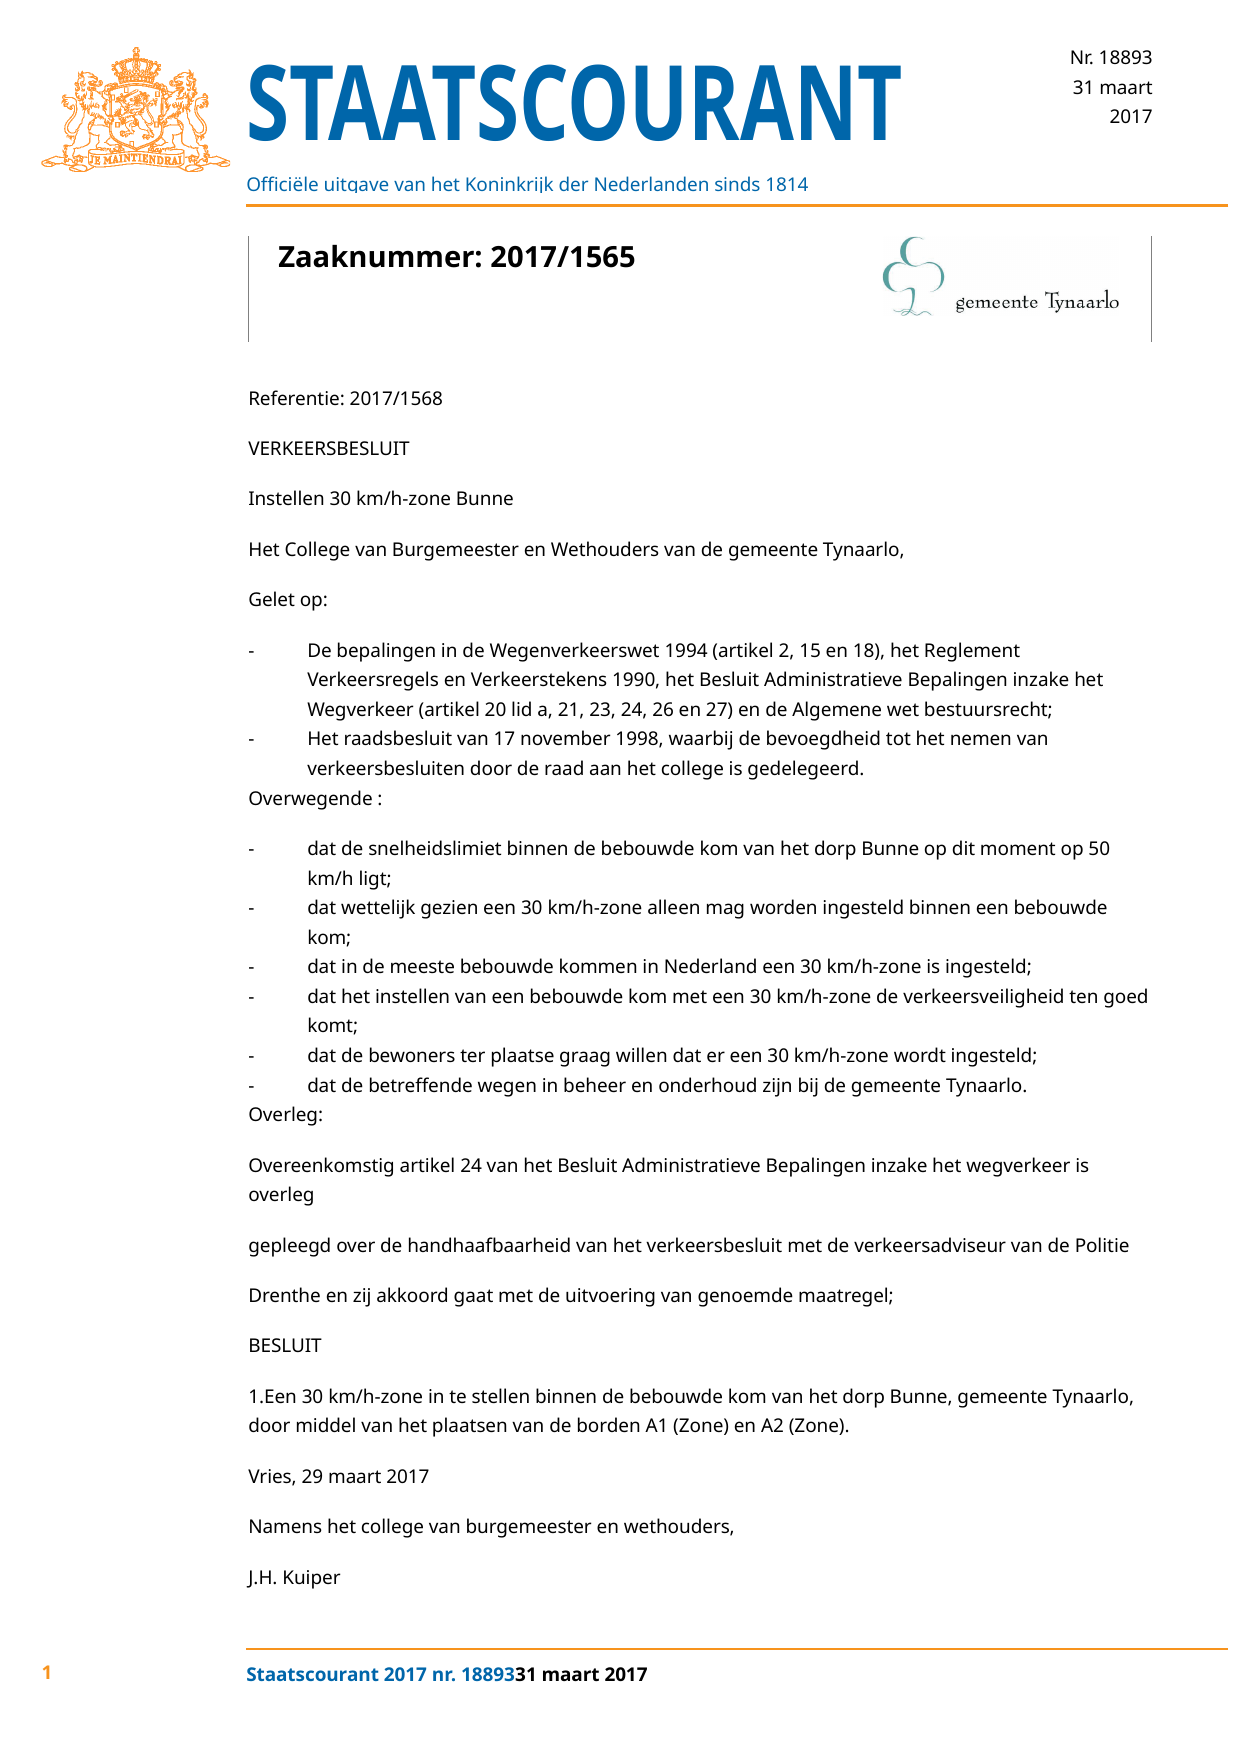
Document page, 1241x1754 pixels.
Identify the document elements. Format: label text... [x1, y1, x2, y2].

picture [882, 236, 1119, 316]
text Drenthe en zij akkoord gaat met de uitvoering van genoemde maatregel; [248, 1282, 1152, 1308]
text gepleegd over de handhaafbaarheid van het verkeersbesluit met de verkeersadviseur van de Politie [248, 1232, 1152, 1258]
text Het College van Burgemeester en Wethouders van de gemeente Tynaarlo, [248, 536, 1152, 562]
list Het raadsbesluit van 17 november 1998, waarbij de bevoegdheid tot het nemen van verkeersbesluiten door de raad aan het college is gedelegeerd. [248, 726, 1152, 781]
text Gelet op: [248, 586, 1152, 612]
list dat de snelheidslimiet binnen de bebouwde kom van het dorp Bunne op dit moment op 50 km/h ligt; [248, 835, 1152, 891]
list dat het instellen van een bebouwde kom met een 30 km/h-zone de verkeersveiligheid ten goed komt; [248, 983, 1152, 1038]
list De bepalingen in de Wegenverkeerswet 1994 (artikel 2, 15 en 18), het Reglement Verkeersregels en Verkeerstekens 1990, het Besluit Administratieve Bepalingen inzake het Wegverkeer (artikel 20 lid a, 21, 23, 24, 26 en 27) en de Algemene wet bestuursrecht; [248, 637, 1152, 722]
text Overleg: [248, 1101, 1152, 1127]
text Vries, 29 maart 2017 [248, 1463, 1152, 1489]
list dat wettelijk gezien een 30 km/h-zone alleen mag worden ingesteld binnen een bebouwde kom; [248, 894, 1152, 950]
text VERKEERSBESLUIT [248, 435, 1152, 461]
picture [41, 47, 231, 172]
text 1.Een 30 km/h-zone in te stellen binnen de bebouwde kom van het dorp Bunne, gemeente Tynaarlo, door middel van het plaatsen van de borden A1 (Zone) en A2 (Zone). [248, 1383, 1152, 1438]
list dat de betreffende wegen in beheer en onderhoud zijn bij de gemeente Tynaarlo. [248, 1072, 1152, 1098]
table_header Zaaknummer: 2017/1565 [249, 236, 850, 342]
text BESLUIT [248, 1333, 1152, 1358]
text Overeenkomstig artikel 24 van het Besluit Administratieve Bepalingen inzake het wegverkeer is overleg [248, 1152, 1152, 1207]
list dat in de meeste bebouwde kommen in Nederland een 30 km/h-zone is ingesteld; [248, 953, 1152, 979]
table_header [850, 236, 1151, 342]
text Instellen 30 km/h-zone Bunne [248, 486, 1152, 511]
text Namens het college van burgemeester en wethouders, [248, 1513, 1152, 1539]
text Referentie: 2017/1568 [248, 385, 1152, 411]
text J.H. Kuiper [248, 1564, 1152, 1590]
text Overwegende : [248, 785, 1152, 811]
list dat de bewoners ter plaatse graag willen dat er een 30 km/h-zone wordt ingesteld; [248, 1042, 1152, 1068]
